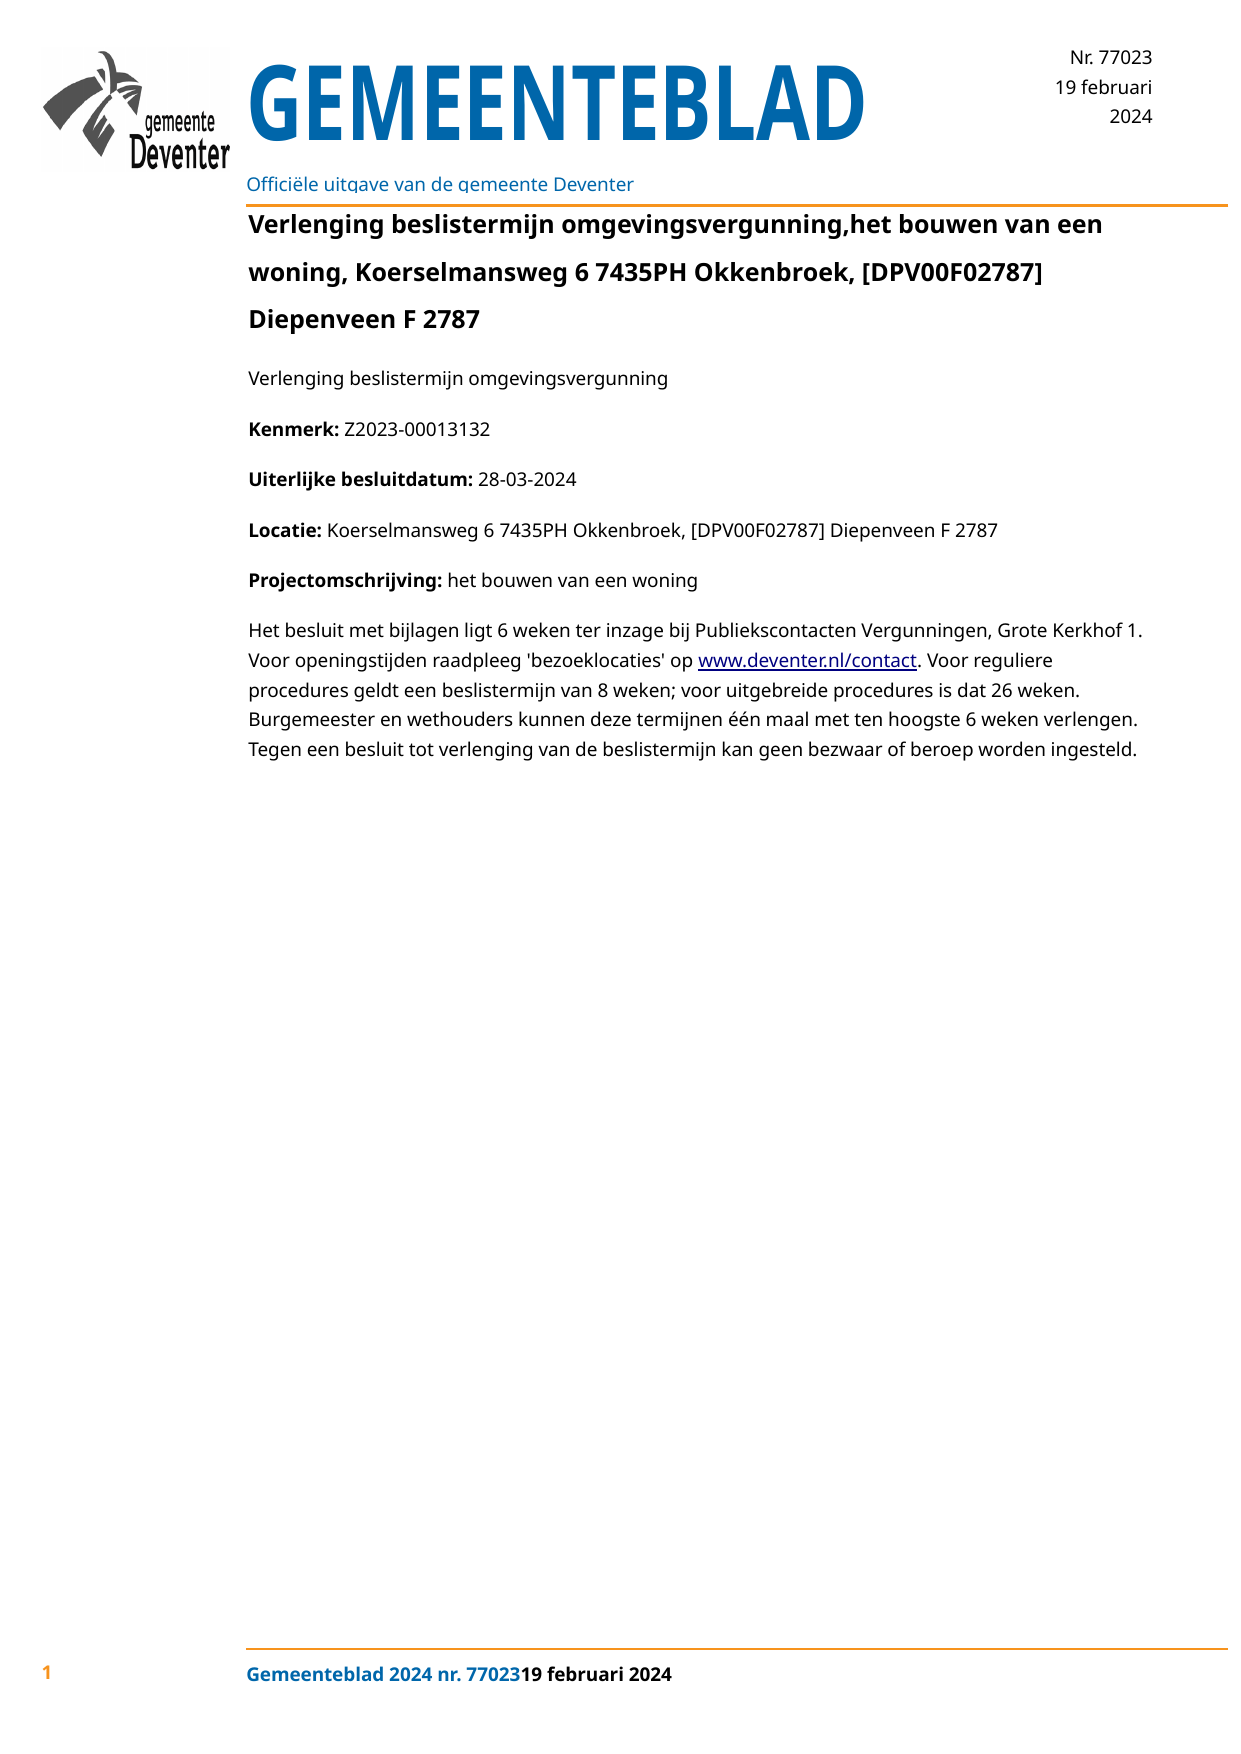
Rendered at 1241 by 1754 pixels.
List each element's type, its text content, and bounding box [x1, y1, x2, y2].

text Verlenging beslistermijn omgevingsvergunning,het bouwen van een woning, Koerselmansweg 6 7435PH Okkenbroek, [DPV00F02787] Diepenveen F 2787 [248, 207, 1152, 336]
text Het besluit met bijlagen ligt 6 weken ter inzage bij Publiekscontacten Vergunningen, Grote Kerkhof 1. Voor openingstijden raadpleeg 'bezoeklocaties' op www.deventer.nl/contact. Voor reguliere procedures geldt een beslistermijn van 8 weken; voor uitgebreide procedures is dat 26 weken. Burgemeester en wethouders kunnen deze termijnen één maal met ten hoogste 6 weken verlengen. Tegen een besluit tot verlenging van de beslistermijn kan geen bezwaar of beroep worden ingesteld. [248, 618, 1152, 762]
text Uiterlijke besluitdatum: 28-03-2024 [248, 466, 1152, 492]
text Locatie: Koerselmansweg 6 7435PH Okkenbroek, [DPV00F02787] Diepenveen F 2787 [248, 517, 1152, 542]
text Kenmerk: Z2023-00013132 [248, 416, 1152, 442]
picture [41, 47, 231, 172]
text Verlenging beslistermijn omgevingsvergunning [248, 366, 1152, 391]
text Projectomschrijving: het bouwen van een woning [248, 567, 1152, 593]
